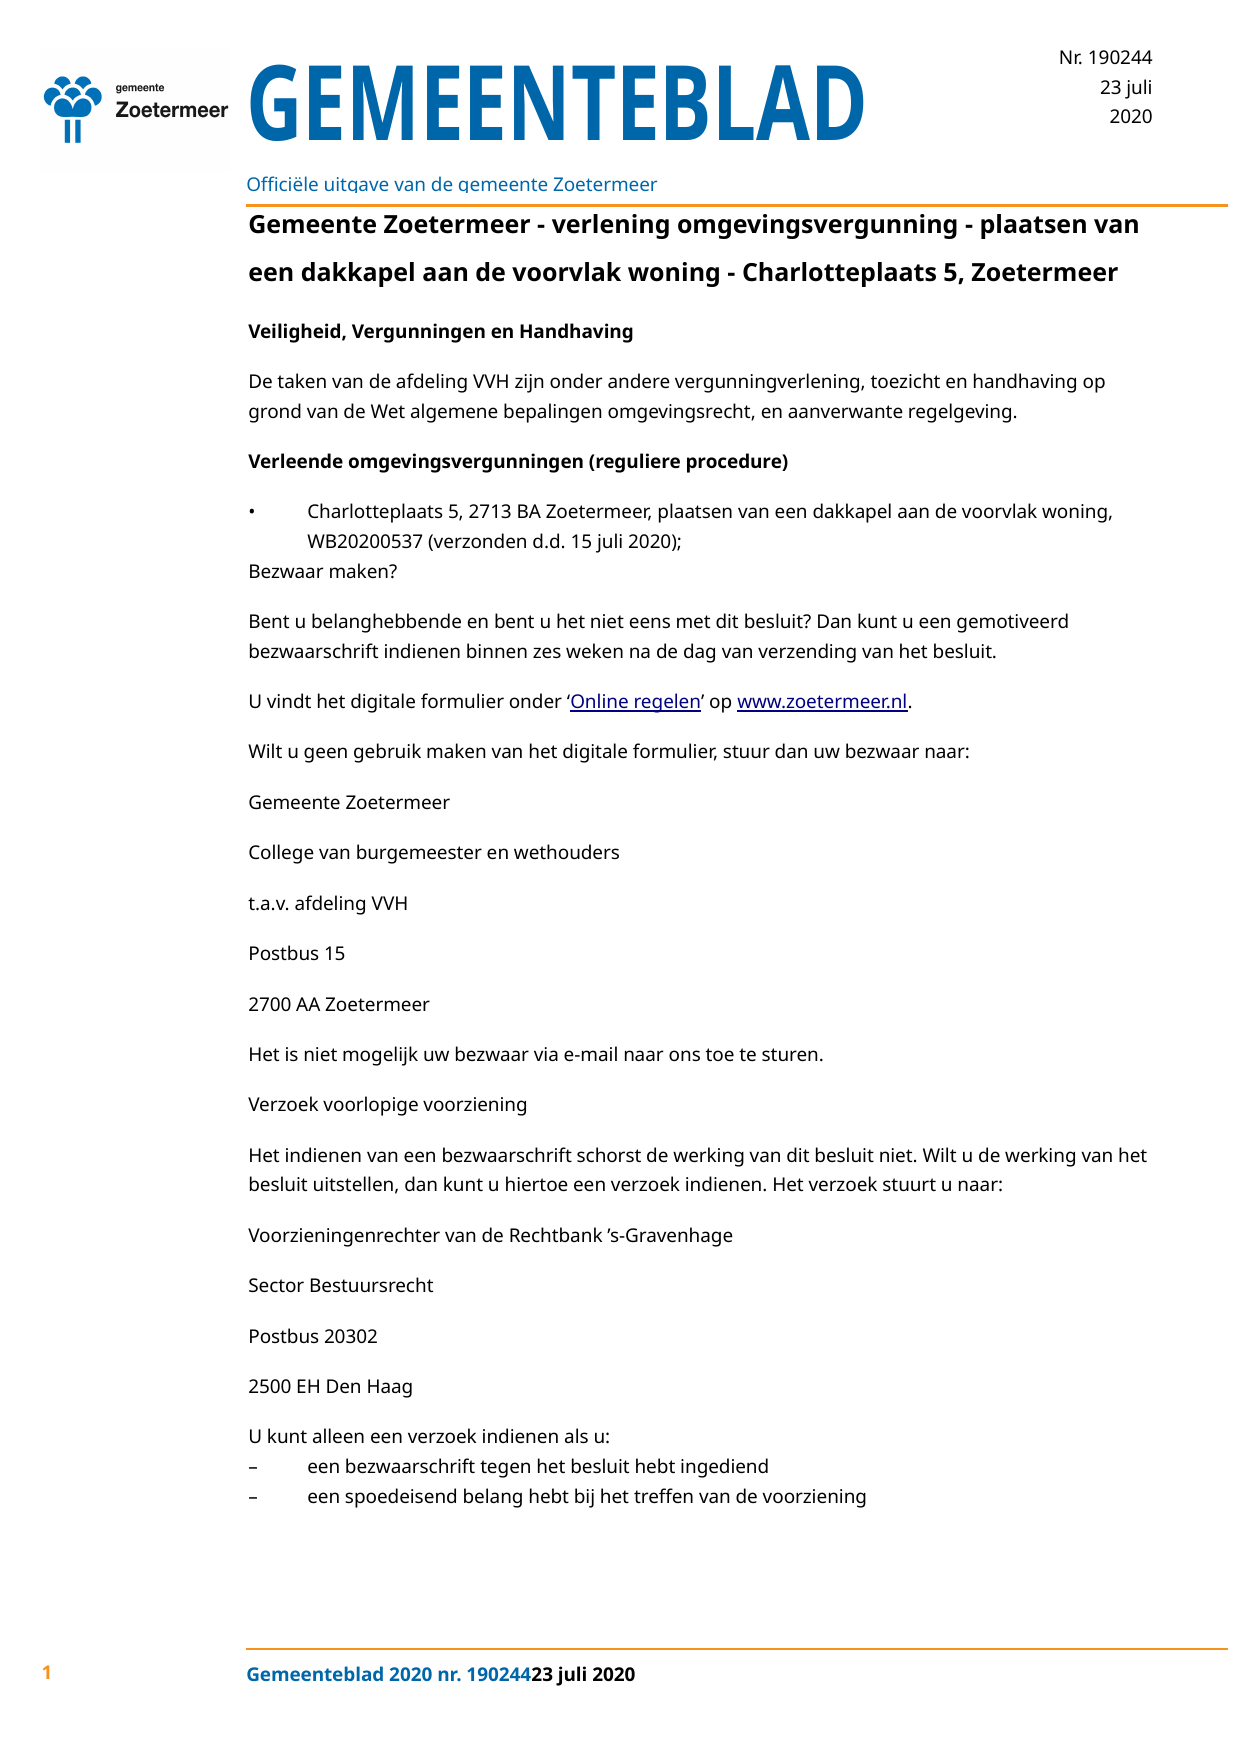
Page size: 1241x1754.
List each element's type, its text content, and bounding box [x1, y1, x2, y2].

list een bezwaarschrift tegen het besluit hebt ingediend [248, 1453, 1152, 1479]
text Gemeente Zoetermeer - verlening omgevingsvergunning - plaatsen van een dakkapel aan de voorvlak woning - Charlotteplaats 5, Zoetermeer [248, 207, 1152, 288]
text Voorzieningenrechter van de Rechtbank ’s-Gravenhage [248, 1222, 1152, 1248]
text Bent u belanghebbende en bent u het niet eens met dit besluit? Dan kunt u een gemotiveerd bezwaarschrift indienen binnen zes weken na de dag van verzending van het besluit. [248, 608, 1152, 664]
text College van burgemeester en wethouders [248, 839, 1152, 865]
text Veiligheid, Vergunningen en Handhaving [248, 318, 1152, 344]
text Het indienen van een bezwaarschrift schorst de werking van dit besluit niet. Wilt u de werking van het besluit uitstellen, dan kunt u hiertoe een verzoek indienen. Het verzoek stuurt u naar: [248, 1142, 1152, 1197]
text Postbus 20302 [248, 1323, 1152, 1349]
list Charlotteplaats 5, 2713 BA Zoetermeer, plaatsen van een dakkapel aan de voorvlak woning, WB20200537 (verzonden d.d. 15 juli 2020); [248, 499, 1152, 554]
text Postbus 15 [248, 940, 1152, 966]
text Bezwaar maken? [248, 558, 1152, 584]
text Verleende omgevingsvergunningen (reguliere procedure) [248, 448, 1152, 474]
text U kunt alleen een verzoek indienen als u: [248, 1424, 1152, 1449]
text 2500 EH Den Haag [248, 1373, 1152, 1399]
text Wilt u geen gebruik maken van het digitale formulier, stuur dan uw bezwaar naar: [248, 739, 1152, 764]
text Verzoek voorlopige voorziening [248, 1092, 1152, 1117]
text Het is niet mogelijk uw bezwaar via e-mail naar ons toe te sturen. [248, 1041, 1152, 1067]
picture [41, 47, 231, 172]
text U vindt het digitale formulier onder ‘Online regelen’ op www.zoetermeer.nl. [248, 688, 1152, 714]
list een spoedeisend belang hebt bij het treffen van de voorziening [248, 1483, 1152, 1509]
text 2700 AA Zoetermeer [248, 991, 1152, 1017]
text Gemeente Zoetermeer [248, 789, 1152, 815]
text t.a.v. afdeling VVH [248, 890, 1152, 916]
text Sector Bestuursrecht [248, 1272, 1152, 1298]
text De taken van de afdeling VVH zijn onder andere vergunningverlening, toezicht en handhaving op grond van de Wet algemene bepalingen omgevingsrecht, en aanverwante regelgeving. [248, 368, 1152, 424]
